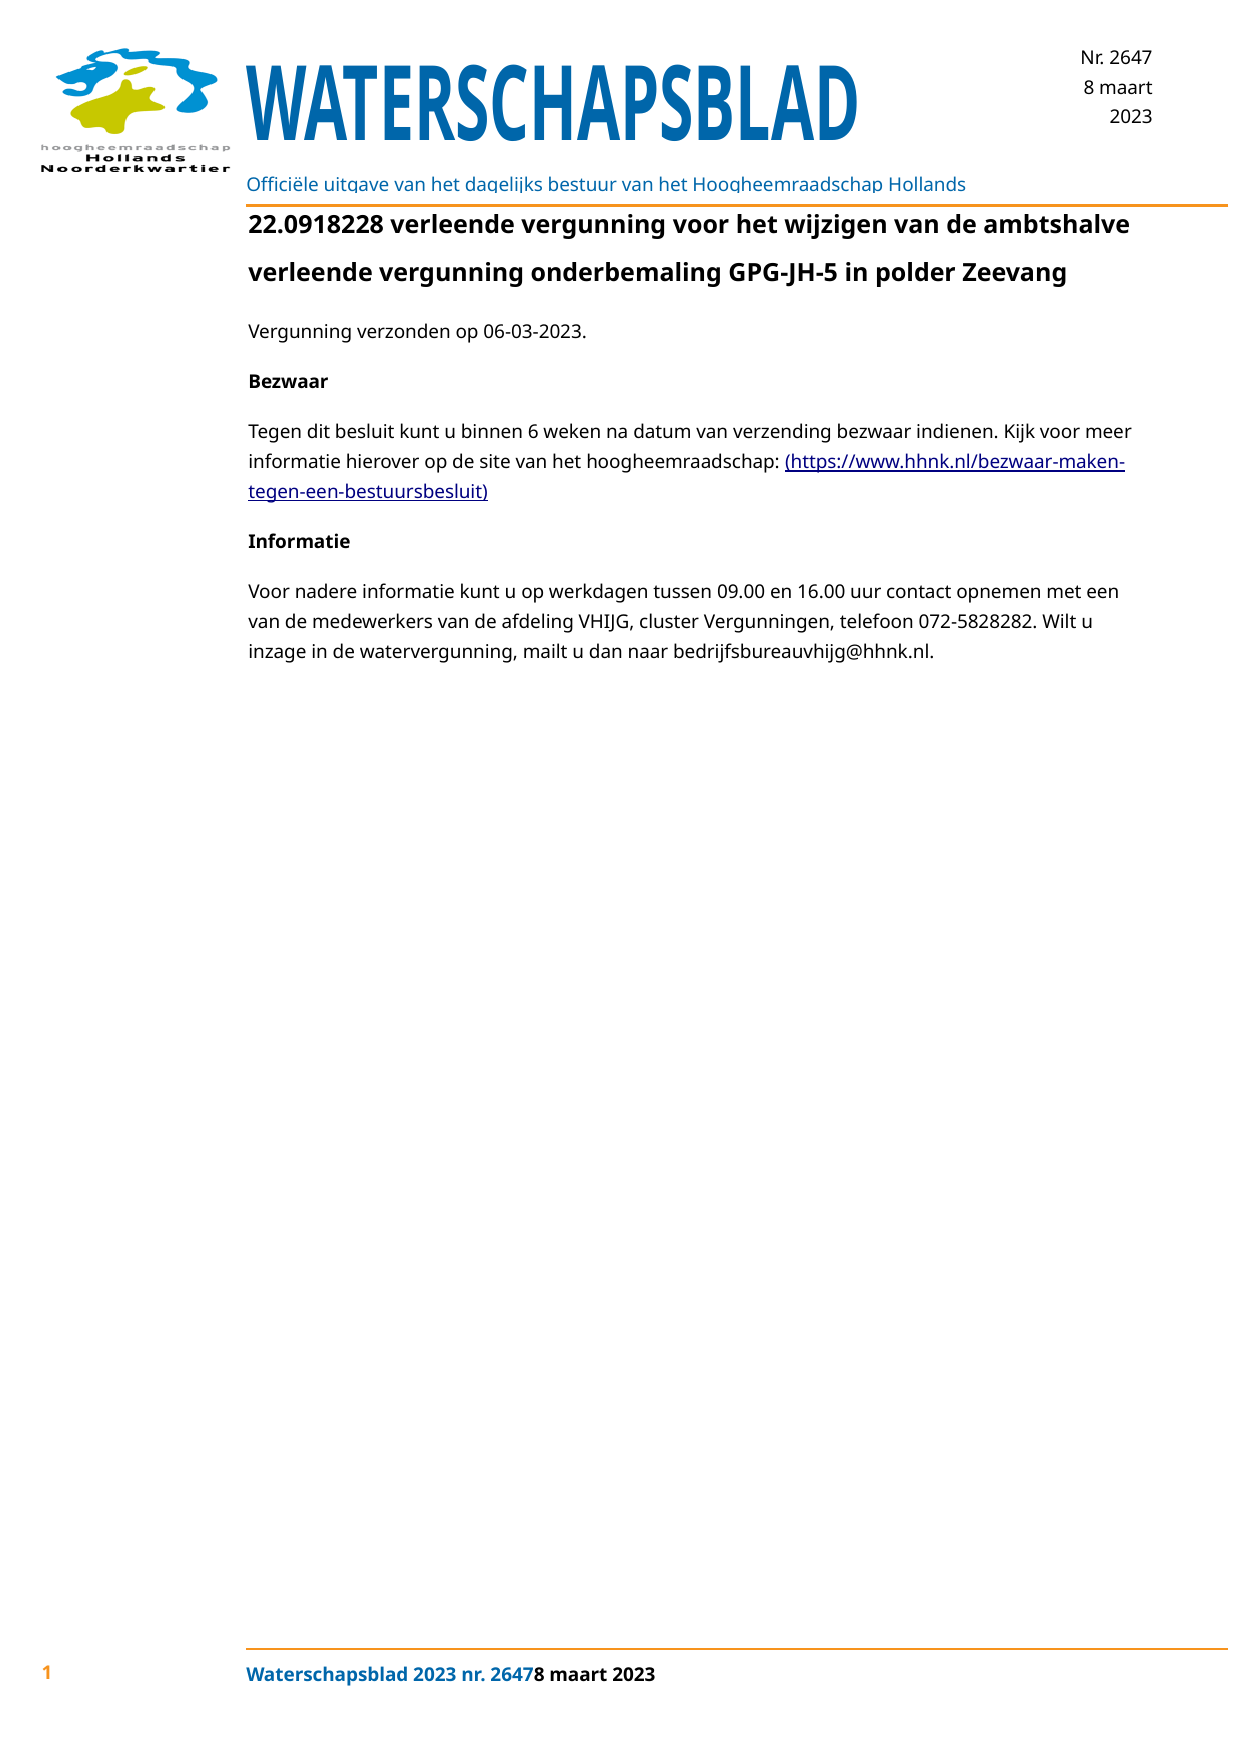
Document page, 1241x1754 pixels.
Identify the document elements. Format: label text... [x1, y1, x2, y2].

text Bezwaar [248, 368, 1152, 394]
text 22.0918228 verleende vergunning voor het wijzigen van de ambtshalve verleende vergunning onderbemaling GPG-JH-5 in polder Zeevang [248, 207, 1152, 288]
picture [41, 47, 231, 172]
text Voor nadere informatie kunt u op werkdagen tussen 09.00 en 16.00 uur contact opnemen met een van de medewerkers van de afdeling VHIJG, cluster Vergunningen, telefoon 072-5828282. Wilt u inzage in de watervergunning, mailt u dan naar bedrijfsbureauvhijg@hhnk.nl. [248, 579, 1152, 664]
text Tegen dit besluit kunt u binnen 6 weken na datum van verzending bezwaar indienen. Kijk voor meer informatie hierover op de site van het hoogheemraadschap: (https://www.hhnk.nl/bezwaar-maken-tegen-een-bestuursbesluit) [248, 419, 1152, 504]
text Vergunning verzonden op 06-03-2023. [248, 318, 1152, 344]
text Informatie [248, 528, 1152, 554]
